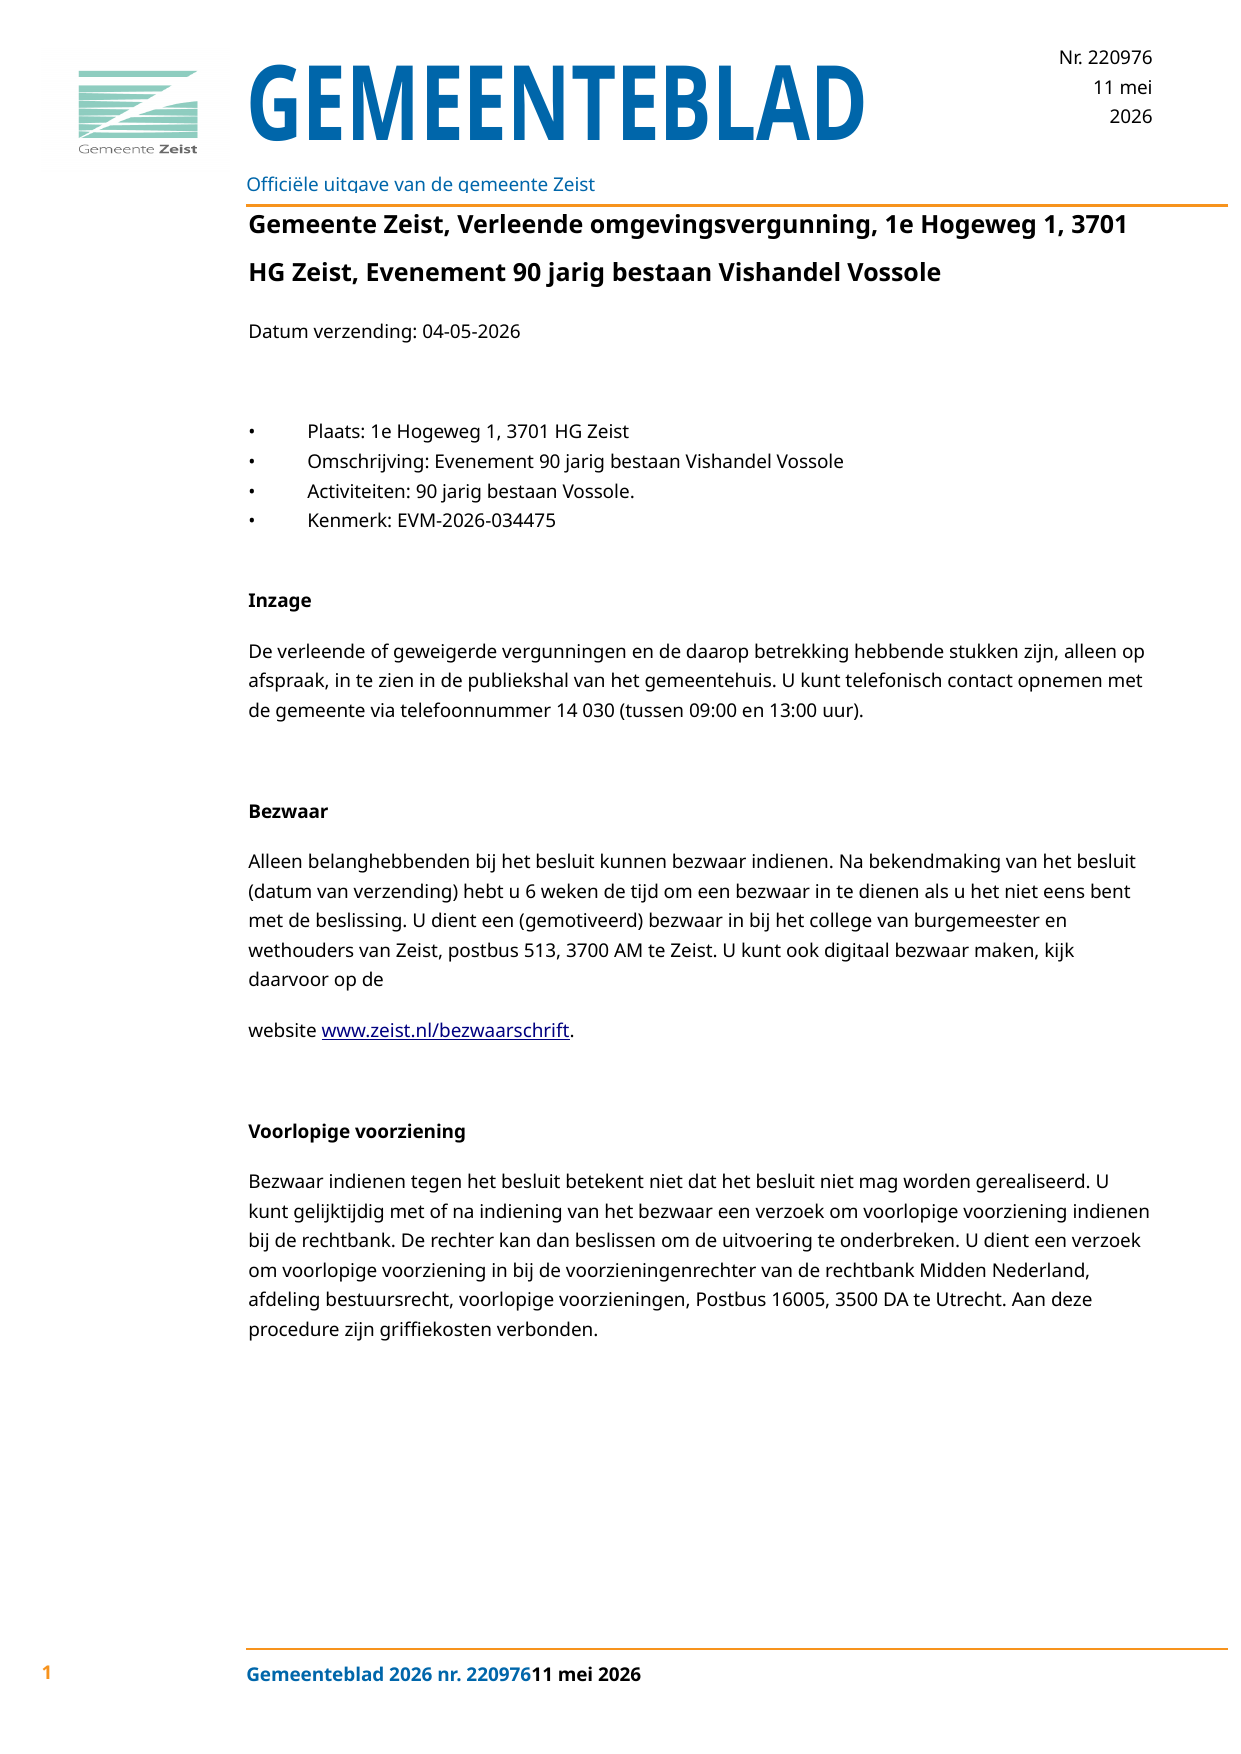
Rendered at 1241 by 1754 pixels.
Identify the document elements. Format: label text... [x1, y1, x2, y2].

text Bezwaar indienen tegen het besluit betekent niet dat het besluit niet mag worden gerealiseerd. U kunt gelijktijdig met of na indiening van het bezwaar een verzoek om voorlopige voorziening indienen bij de rechtbank. De rechter kan dan beslissen om de uitvoering te onderbreken. U dient een verzoek om voorlopige voorziening in bij de voorzieningenrechter van de rechtbank Midden Nederland, afdeling bestuursrecht, voorlopige voorzieningen, Postbus 16005, 3500 DA te Utrecht. Aan deze procedure zijn griffiekosten verbonden. [248, 1168, 1152, 1342]
text Alleen belanghebbenden bij het besluit kunnen bezwaar indienen. Na bekendmaking van het besluit (datum van verzending) hebt u 6 weken de tijd om een bezwaar in te dienen als u het niet eens bent met de beslissing. U dient een (gemotiveerd) bezwaar in bij het college van burgemeester en wethouders van Zeist, postbus 513, 3700 AM te Zeist. U kunt ook digitaal bezwaar maken, kijk daarvoor op de [248, 848, 1152, 992]
text website www.zeist.nl/bezwaarschrift. [248, 1017, 1152, 1043]
picture [41, 47, 231, 172]
text Bezwaar [248, 798, 1152, 824]
list Omschrijving: Evenement 90 jarig bestaan Vishandel Vossole [248, 448, 1152, 474]
text Gemeente Zeist, Verleende omgevingsvergunning, 1e Hogeweg 1, 3701 HG Zeist, Evenement 90 jarig bestaan Vishandel Vossole [248, 207, 1152, 288]
text Datum verzending: 04-05-2026 [248, 318, 1152, 344]
list Activiteiten: 90 jarig bestaan Vossole. [248, 478, 1152, 504]
text Voorlopige voorziening [248, 1118, 1152, 1144]
list Kenmerk: EVM-2026-034475 [248, 507, 1152, 533]
list Plaats: 1e Hogeweg 1, 3701 HG Zeist [248, 419, 1152, 444]
text De verleende of geweigerde vergunningen en de daarop betrekking hebbende stukken zijn, alleen op afspraak, in te zien in de publiekshal van het gemeentehuis. U kunt telefonisch contact opnemen met de gemeente via telefoonnummer 14 030 (tussen 09:00 en 13:00 uur). [248, 638, 1152, 723]
text Inzage [248, 587, 1152, 613]
